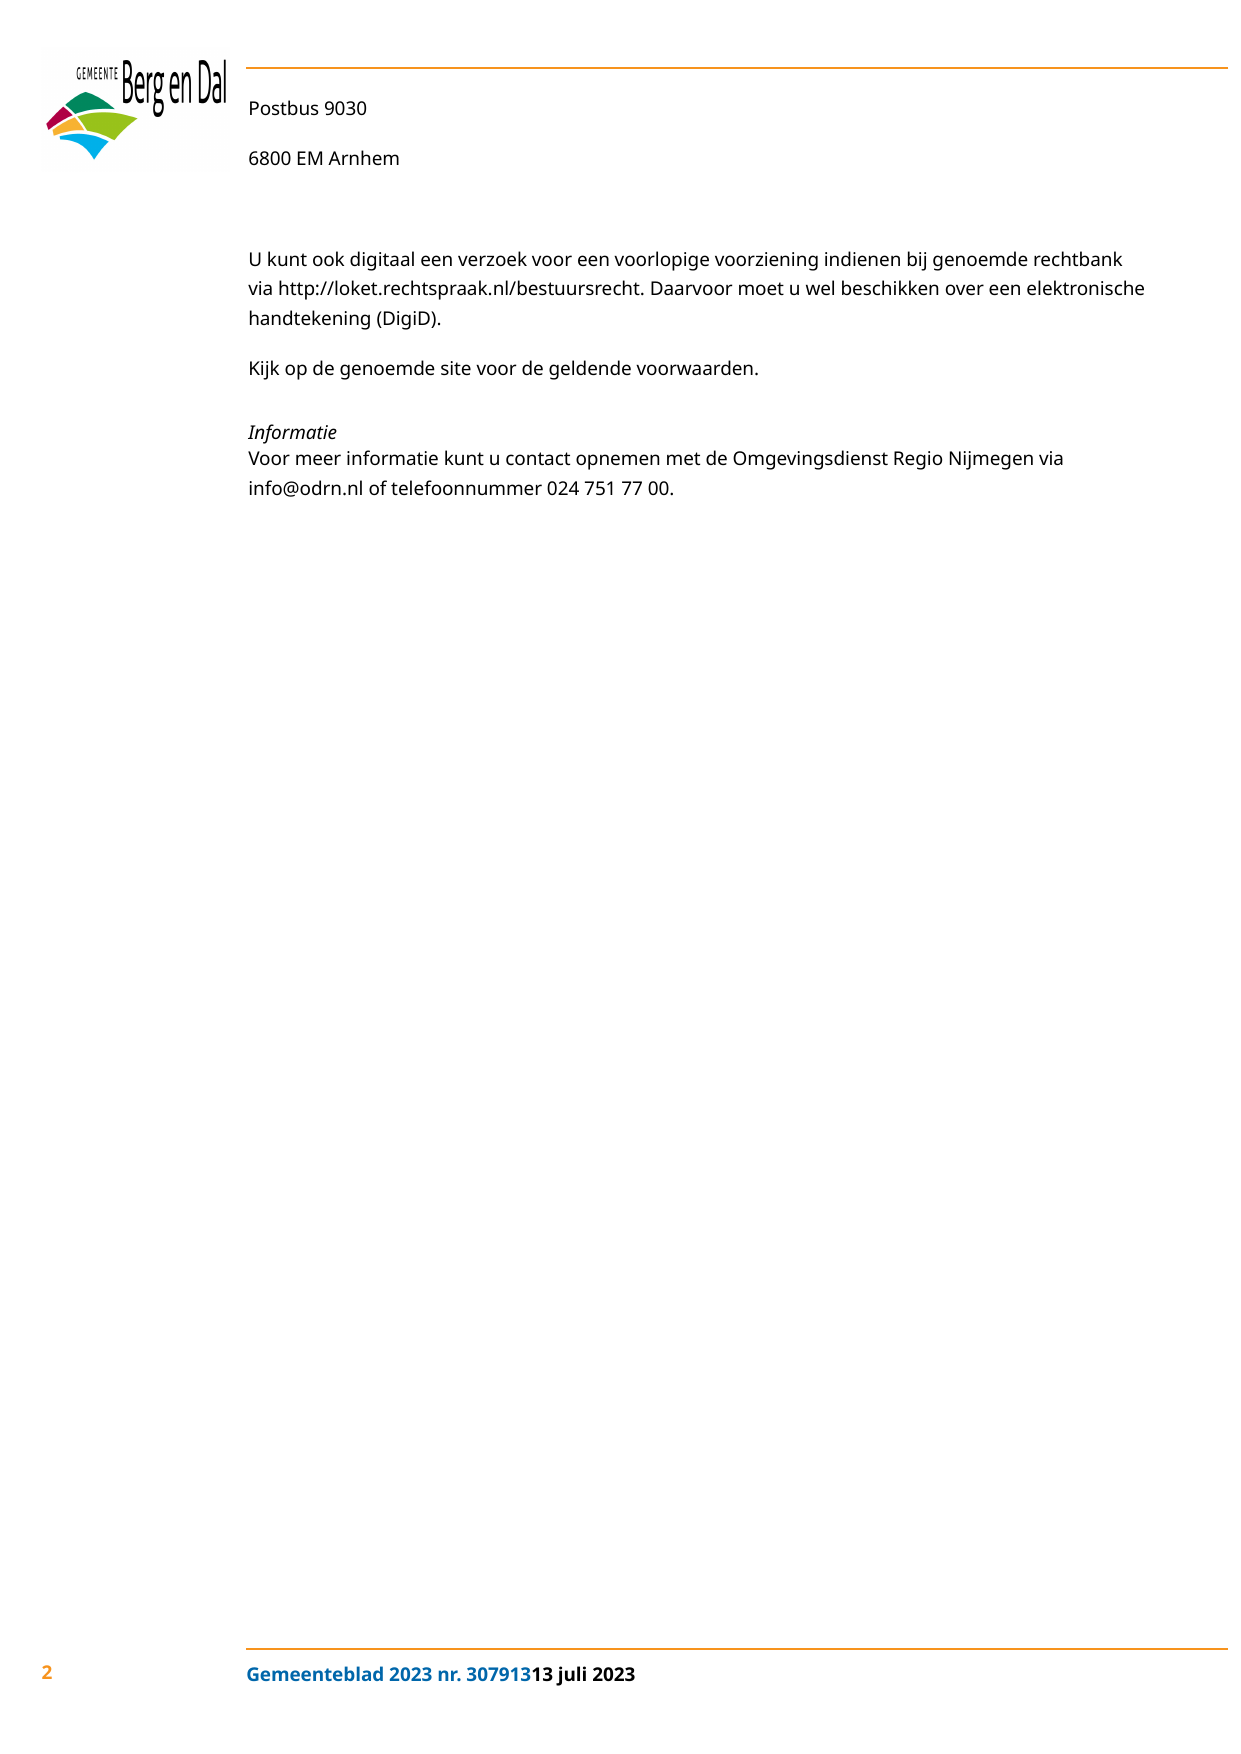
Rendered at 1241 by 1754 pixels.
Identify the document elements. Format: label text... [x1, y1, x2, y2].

text Voor meer informatie kunt u contact opnemen met de Omgevingsdienst Regio Nijmegen via info@odrn.nl of telefoonnummer 024 751 77 00. [248, 445, 1152, 501]
text 6800 EM Arnhem [248, 145, 1152, 171]
text Postbus 9030 [248, 95, 1152, 121]
picture [41, 47, 231, 172]
text Kijk op de genoemde site voor de geldende voorwaarden. [248, 356, 1152, 381]
text Informatie [248, 419, 1152, 445]
text U kunt ook digitaal een verzoek voor een voorlopige voorziening indienen bij genoemde rechtbank via http://loket.rechtspraak.nl/bestuursrecht. Daarvoor moet u wel beschikken over een elektronische handtekening (DigiD). [248, 246, 1152, 331]
